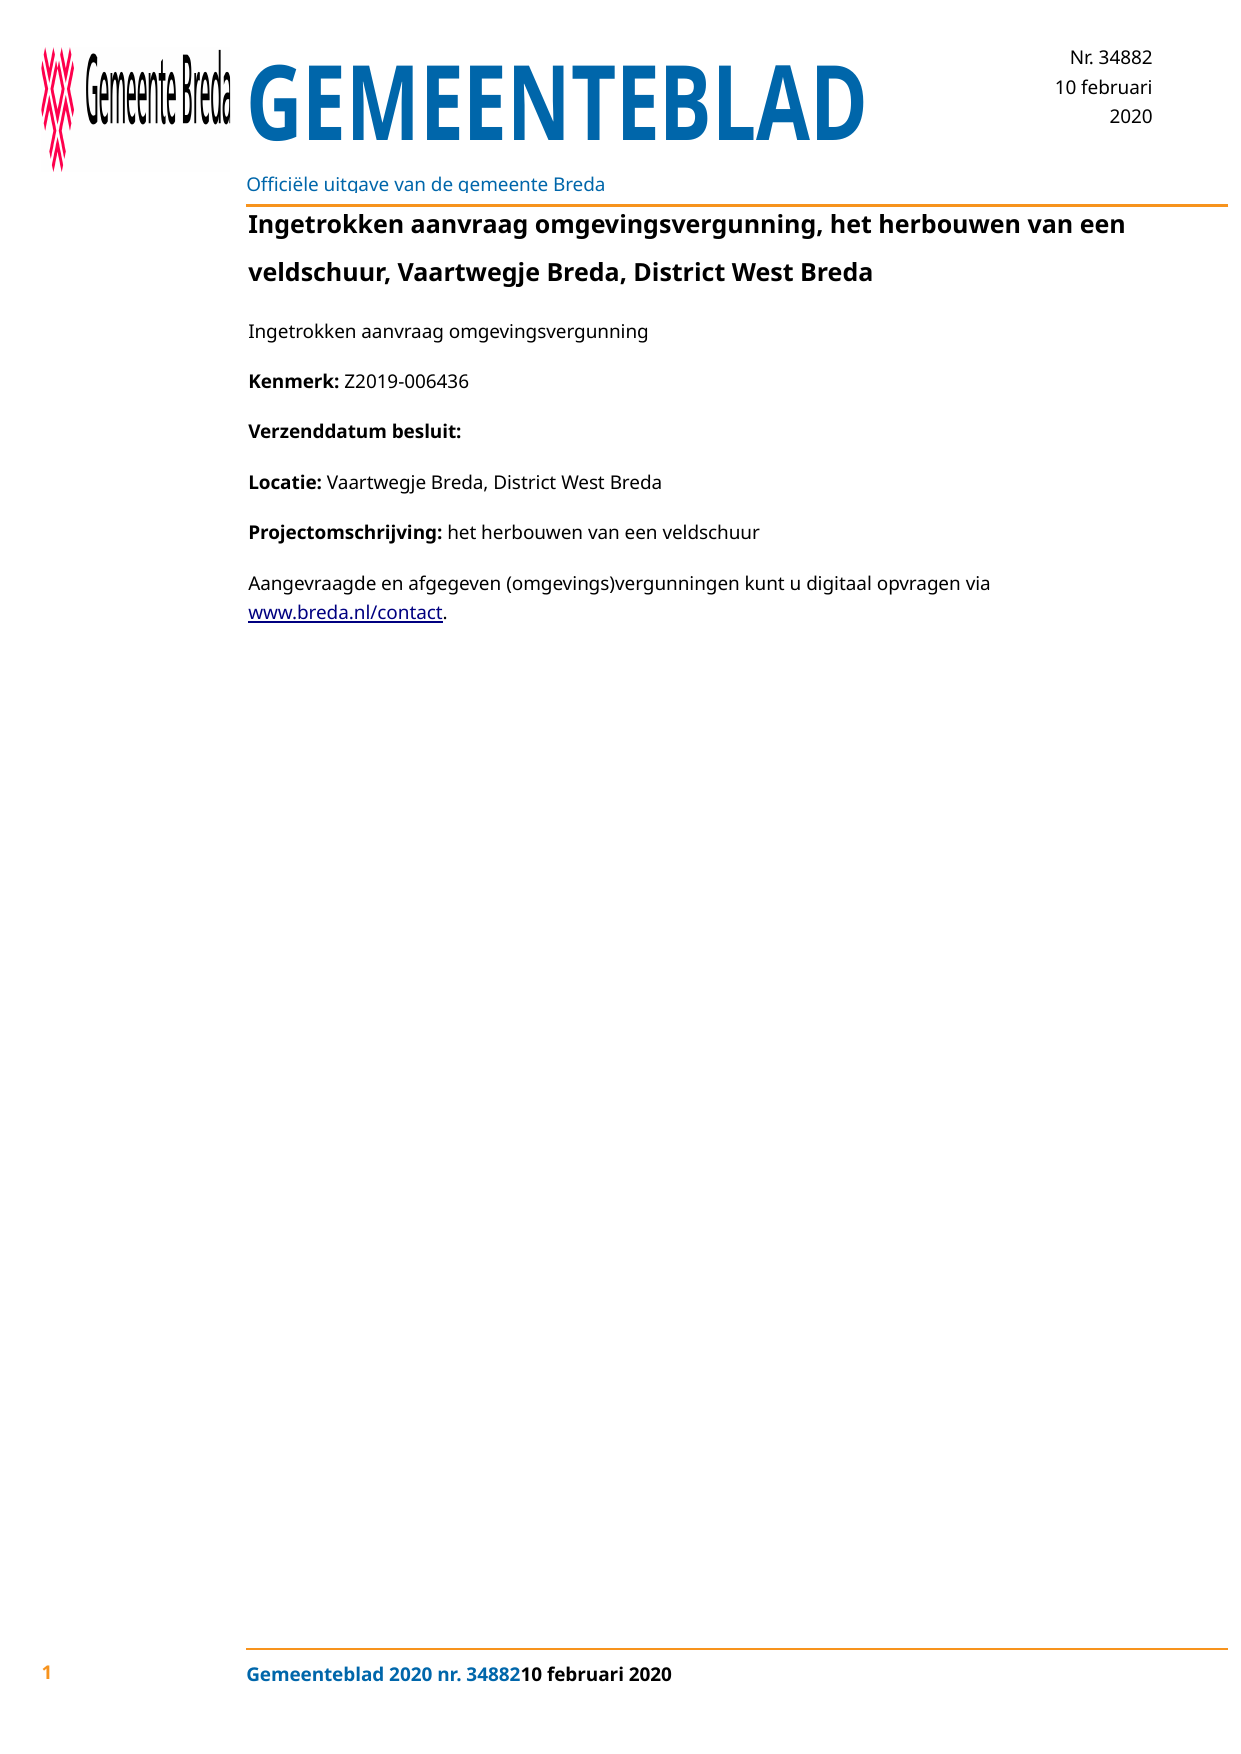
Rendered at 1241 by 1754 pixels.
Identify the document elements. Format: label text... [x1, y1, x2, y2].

text Projectomschrijving: het herbouwen van een veldschuur [248, 519, 1152, 545]
text Locatie: Vaartwegje Breda, District West Breda [248, 469, 1152, 495]
text Aangevraagde en afgegeven (omgevings)vergunningen kunt u digitaal opvragen via www.breda.nl/contact. [248, 570, 1152, 625]
picture [41, 47, 231, 172]
text Ingetrokken aanvraag omgevingsvergunning, het herbouwen van een veldschuur, Vaartwegje Breda, District West Breda [248, 207, 1152, 288]
text Ingetrokken aanvraag omgevingsvergunning [248, 318, 1152, 344]
text Kenmerk: Z2019-006436 [248, 368, 1152, 394]
text Verzenddatum besluit: [248, 419, 1152, 444]
